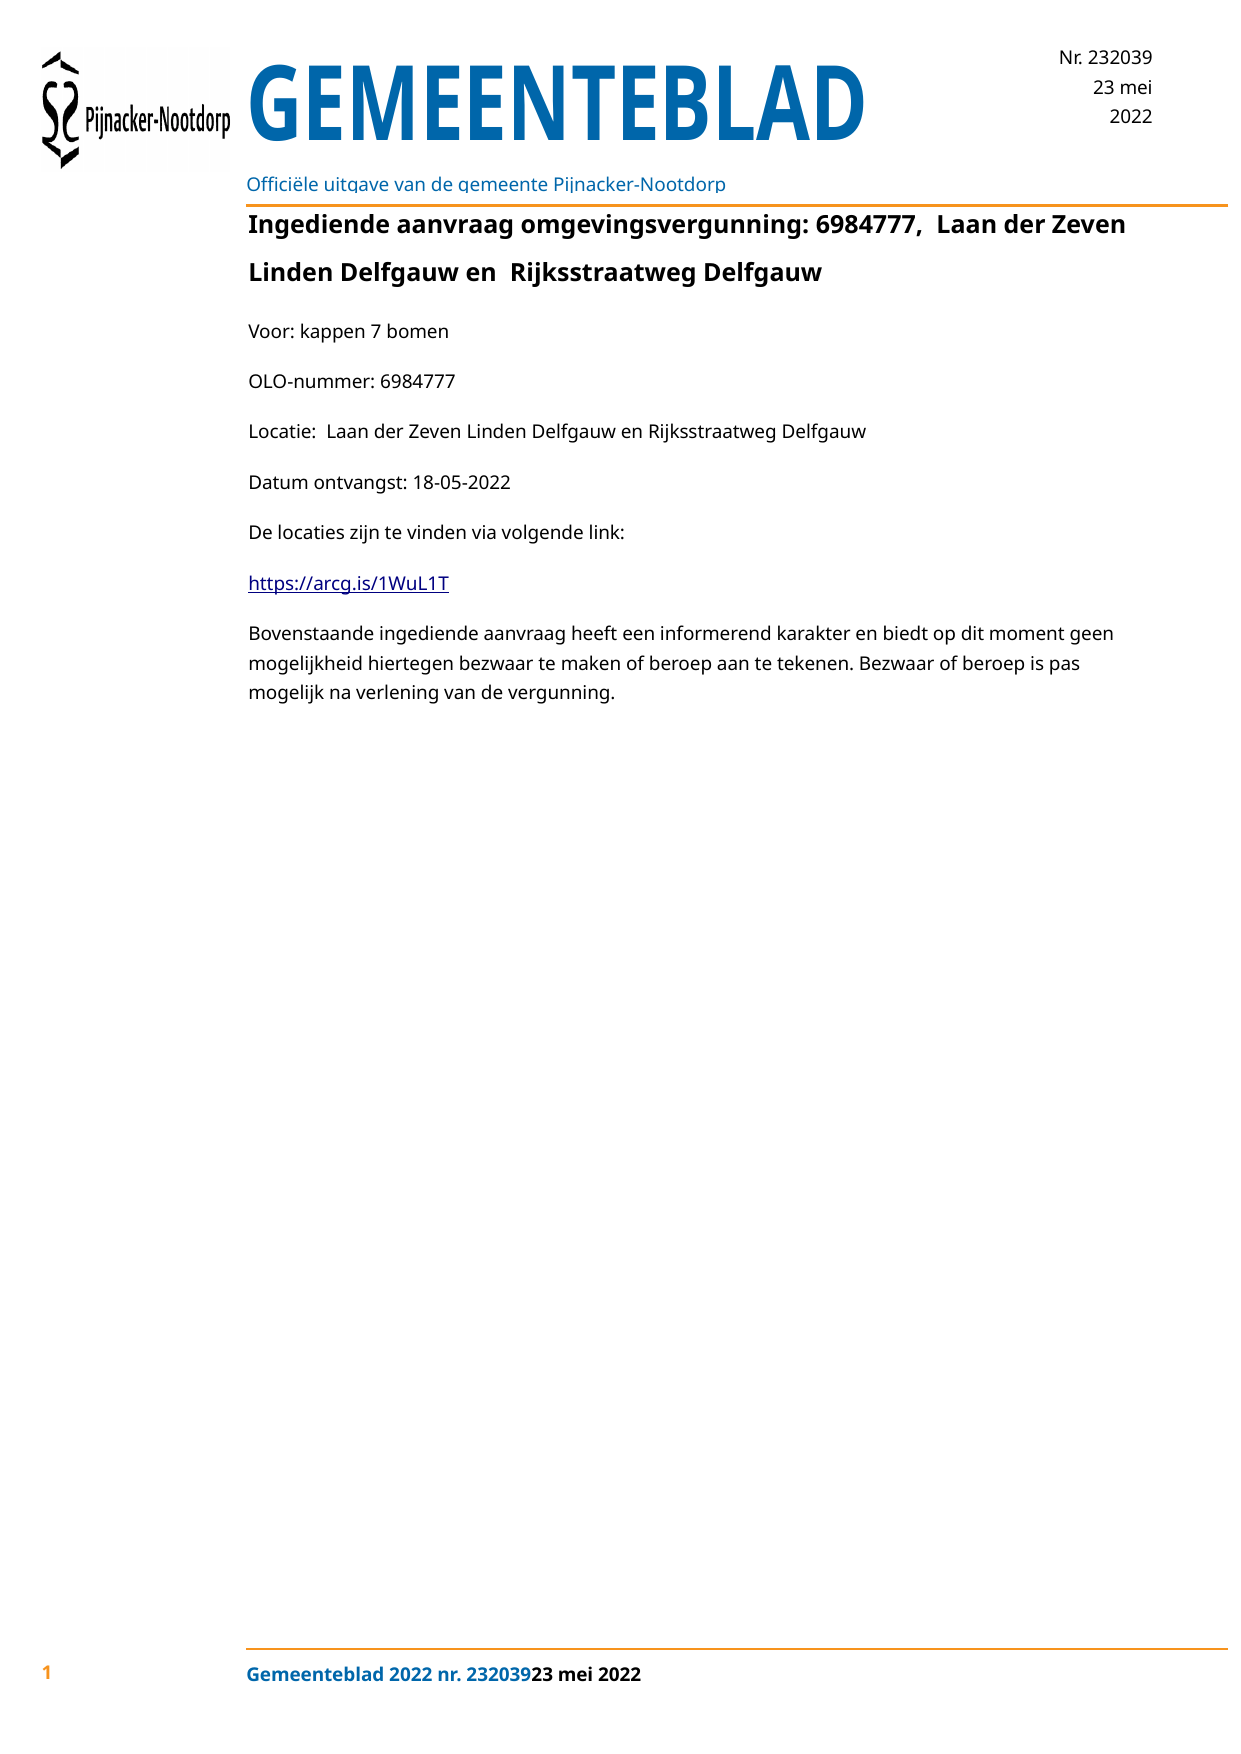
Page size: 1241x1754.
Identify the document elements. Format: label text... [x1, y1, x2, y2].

text Locatie: Laan der Zeven Linden Delfgauw en Rijksstraatweg Delfgauw [248, 419, 1152, 444]
text De locaties zijn te vinden via volgende link: [248, 519, 1152, 545]
text OLO-nummer: 6984777 [248, 368, 1152, 394]
text Datum ontvangst: 18-05-2022 [248, 469, 1152, 495]
text Bovenstaande ingediende aanvraag heeft een informerend karakter en biedt op dit moment geen mogelijkheid hiertegen bezwaar te maken of beroep aan te tekenen. Bezwaar of beroep is pas mogelijk na verlening van de vergunning. [248, 620, 1152, 705]
text Ingediende aanvraag omgevingsvergunning: 6984777, Laan der Zeven Linden Delfgauw en Rijksstraatweg Delfgauw [248, 207, 1152, 288]
text https://arcg.is/1WuL1T [248, 570, 1152, 596]
picture [41, 47, 231, 172]
text Voor: kappen 7 bomen [248, 318, 1152, 344]
